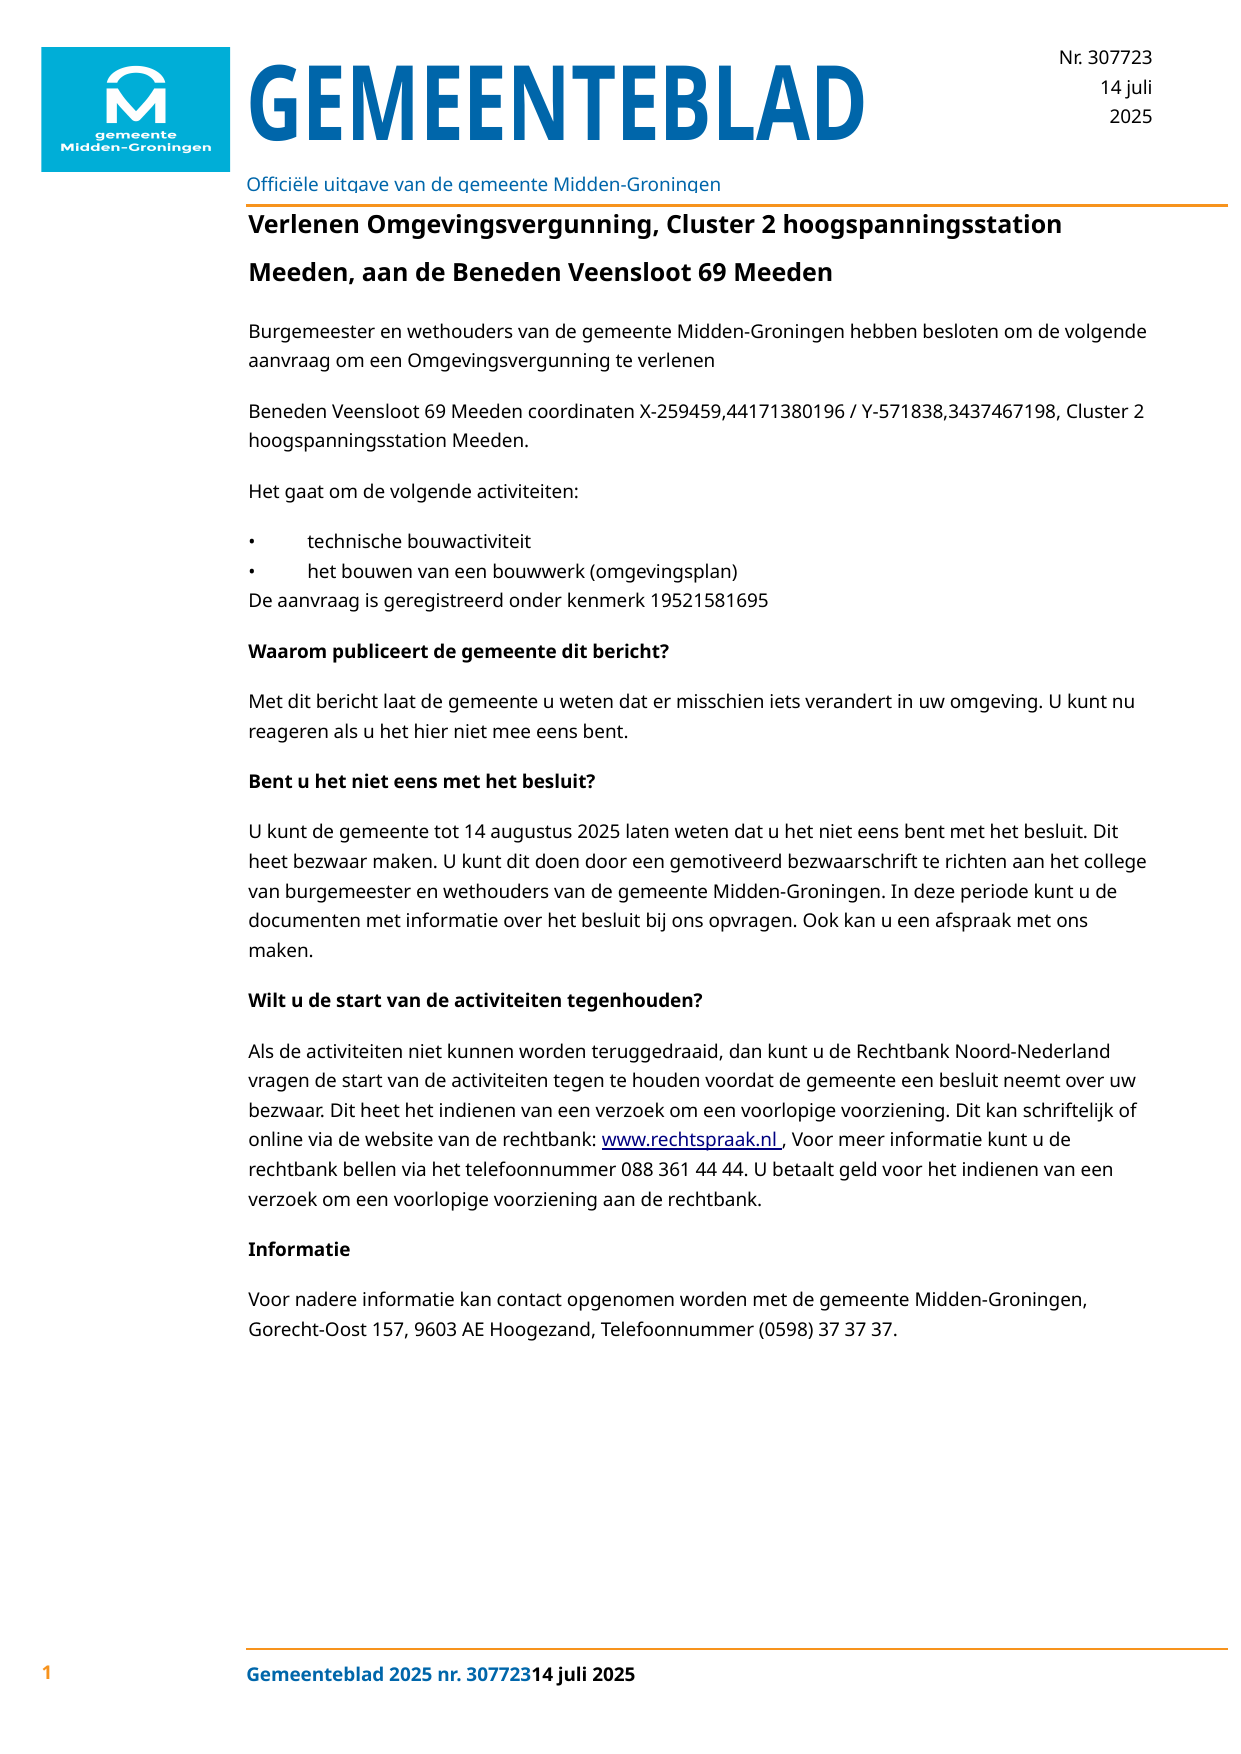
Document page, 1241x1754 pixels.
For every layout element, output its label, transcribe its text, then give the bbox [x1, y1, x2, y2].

text Bent u het niet eens met het besluit? [248, 768, 1152, 794]
text Wilt u de start van de activiteiten tegenhouden? [248, 987, 1152, 1013]
text Met dit bericht laat de gemeente u weten dat er misschien iets verandert in uw omgeving. U kunt nu reageren als u het hier niet mee eens bent. [248, 688, 1152, 744]
text Het gaat om de volgende activiteiten: [248, 478, 1152, 504]
list technische bouwactiviteit [248, 528, 1152, 554]
text Als de activiteiten niet kunnen worden teruggedraaid, dan kunt u de Rechtbank Noord-Nederland vragen de start van de activiteiten tegen te houden voordat de gemeente een besluit neemt over uw bezwaar. Dit heet het indienen van een verzoek om een voorlopige voorziening. Dit kan schriftelijk of online via de website van de rechtbank: www.rechtspraak.nl , Voor meer informatie kunt u de rechtbank bellen via het telefoonnummer 088 361 44 44. U betaalt geld voor het indienen van een verzoek om een voorlopige voorziening aan de rechtbank. [248, 1038, 1152, 1212]
text De aanvraag is geregistreerd onder kenmerk 19521581695 [248, 587, 1152, 613]
text Waarom publiceert de gemeente dit bericht? [248, 638, 1152, 664]
text U kunt de gemeente tot 14 augustus 2025 laten weten dat u het niet eens bent met het besluit. Dit heet bezwaar maken. U kunt dit doen door een gemotiveerd bezwaarschrift te richten aan het college van burgemeester en wethouders van de gemeente Midden-Groningen. In deze periode kunt u de documenten met informatie over het besluit bij ons opvragen. Ook kan u een afspraak met ons maken. [248, 819, 1152, 963]
text Verlenen Omgevingsvergunning, Cluster 2 hoogspanningsstation Meeden, aan de Beneden Veensloot 69 Meeden [248, 207, 1152, 288]
text Voor nadere informatie kan contact opgenomen worden met de gemeente Midden-Groningen, Gorecht-Oost 157, 9603 AE Hoogezand, Telefoonnummer (0598) 37 37 37. [248, 1287, 1152, 1342]
text Burgemeester en wethouders van de gemeente Midden-Groningen hebben besloten om de volgende aanvraag om een Omgevingsvergunning te verlenen [248, 318, 1152, 373]
text Informatie [248, 1236, 1152, 1262]
picture [108, 66, 164, 82]
list het bouwen van een bouwwerk (omgevingsplan) [248, 558, 1152, 584]
picture [107, 89, 165, 122]
text Beneden Veensloot 69 Meeden coordinaten X-259459,44171380196 / Y-571838,3437467198, Cluster 2 hoogspanningsstation Meeden. [248, 398, 1152, 453]
picture [184, 146, 190, 153]
